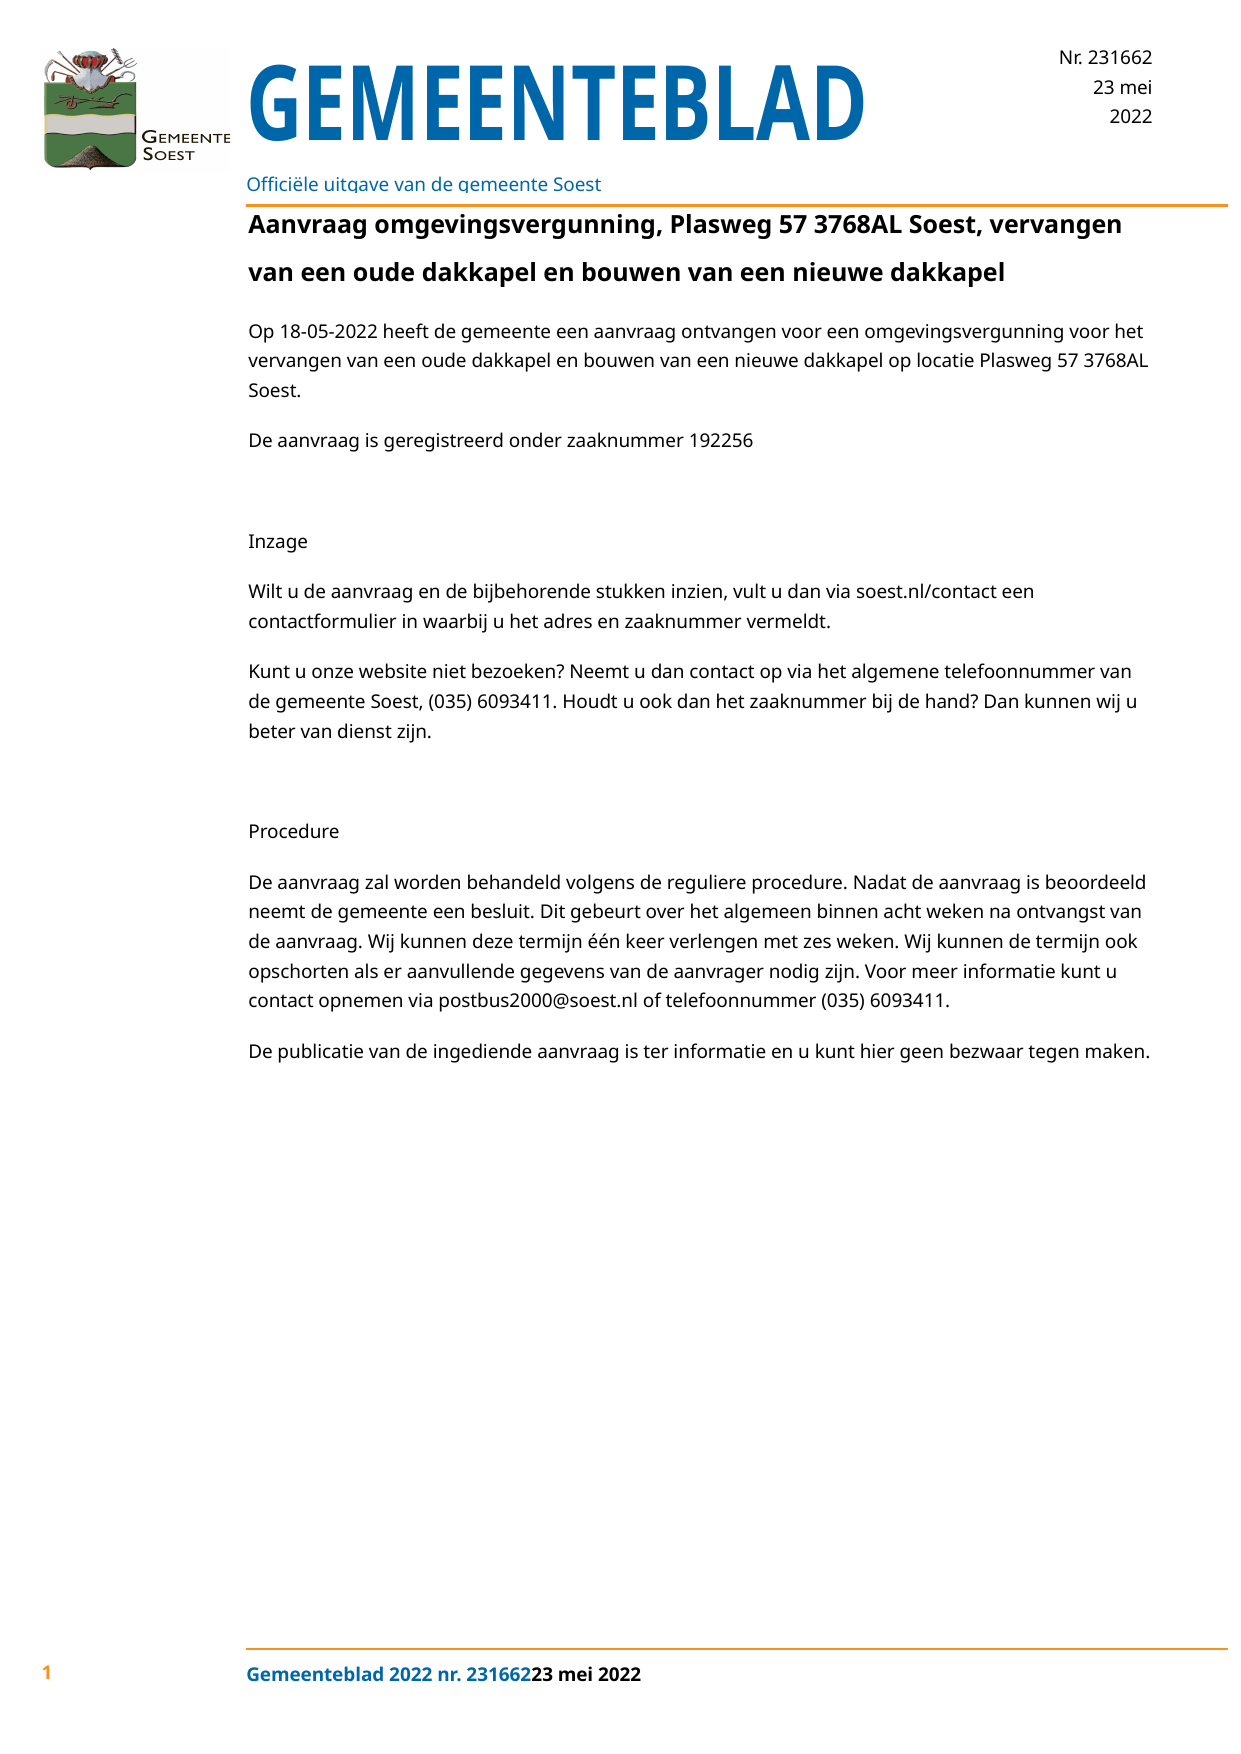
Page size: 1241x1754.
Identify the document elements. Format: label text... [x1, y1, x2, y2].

text De publicatie van de ingediende aanvraag is ter informatie en u kunt hier geen bezwaar tegen maken. [248, 1038, 1152, 1064]
text Op 18-05-2022 heeft de gemeente een aanvraag ontvangen voor een omgevingsvergunning voor het vervangen van een oude dakkapel en bouwen van een nieuwe dakkapel op locatie Plasweg 57 3768AL Soest. [248, 318, 1152, 403]
text De aanvraag zal worden behandeld volgens de reguliere procedure. Nadat de aanvraag is beoordeeld neemt de gemeente een besluit. Dit gebeurt over het algemeen binnen acht weken na ontvangst van de aanvraag. Wij kunnen deze termijn één keer verlengen met zes weken. Wij kunnen de termijn ook opschorten als er aanvullende gegevens van de aanvrager nodig zijn. Voor meer informatie kunt u contact opnemen via postbus2000@soest.nl of telefoonnummer (035) 6093411. [248, 869, 1152, 1013]
text De aanvraag is geregistreerd onder zaaknummer 192256 [248, 427, 1152, 453]
text Kunt u onze website niet bezoeken? Neemt u dan contact op via het algemene telefoonnummer van de gemeente Soest, (035) 6093411. Houdt u ook dan het zaaknummer bij de hand? Dan kunnen wij u beter van dienst zijn. [248, 659, 1152, 744]
picture [41, 47, 231, 172]
text Aanvraag omgevingsvergunning, Plasweg 57 3768AL Soest, vervangen van een oude dakkapel en bouwen van een nieuwe dakkapel [248, 207, 1152, 288]
text Inzage [248, 528, 1152, 554]
text Wilt u de aanvraag en de bijbehorende stukken inzien, vult u dan via soest.nl/contact een contactformulier in waarbij u het adres en zaaknummer vermeldt. [248, 579, 1152, 634]
text Procedure [248, 819, 1152, 844]
